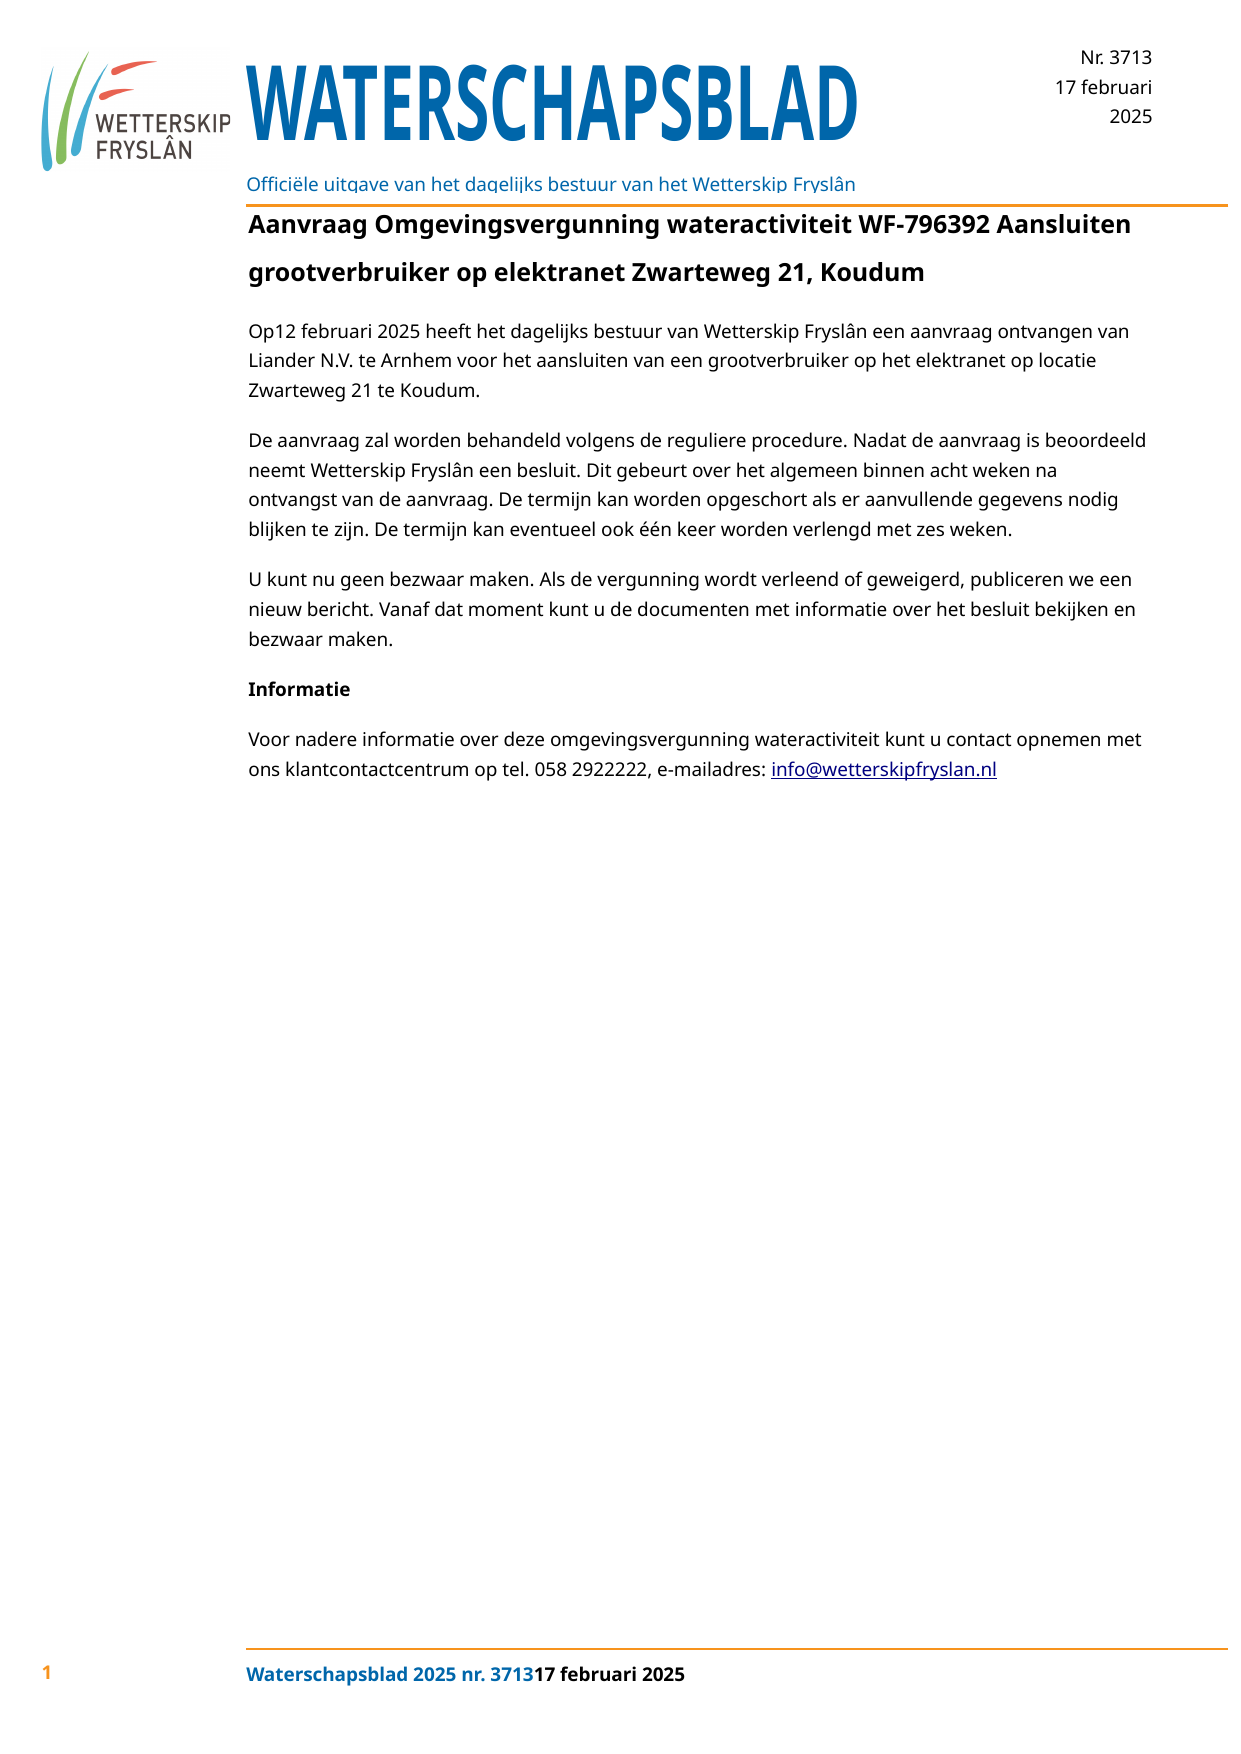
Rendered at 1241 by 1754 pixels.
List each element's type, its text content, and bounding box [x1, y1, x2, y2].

picture [41, 47, 231, 172]
text De aanvraag zal worden behandeld volgens de reguliere procedure. Nadat de aanvraag is beoordeeld neemt Wetterskip Fryslân een besluit. Dit gebeurt over het algemeen binnen acht weken na ontvangst van de aanvraag. De termijn kan worden opgeschort als er aanvullende gegevens nodig blijken te zijn. De termijn kan eventueel ook één keer worden verlengd met zes weken. [248, 427, 1152, 542]
text Informatie [248, 676, 1152, 702]
text Aanvraag Omgevingsvergunning wateractiviteit WF-796392 Aansluiten grootverbruiker op elektranet Zwarteweg 21, Koudum [248, 207, 1152, 288]
text Voor nadere informatie over deze omgevingsvergunning wateractiviteit kunt u contact opnemen met ons klantcontactcentrum op tel. 058 2922222, e-mailadres: info@wetterskipfryslan.nl [248, 727, 1152, 782]
text U kunt nu geen bezwaar maken. Als de vergunning wordt verleend of geweigerd, publiceren we een nieuw bericht. Vanaf dat moment kunt u de documenten met informatie over het besluit bekijken en bezwaar maken. [248, 567, 1152, 652]
text Op12 februari 2025 heeft het dagelijks bestuur van Wetterskip Fryslân een aanvraag ontvangen van Liander N.V. te Arnhem voor het aansluiten van een grootverbruiker op het elektranet op locatie Zwarteweg 21 te Koudum. [248, 318, 1152, 403]
